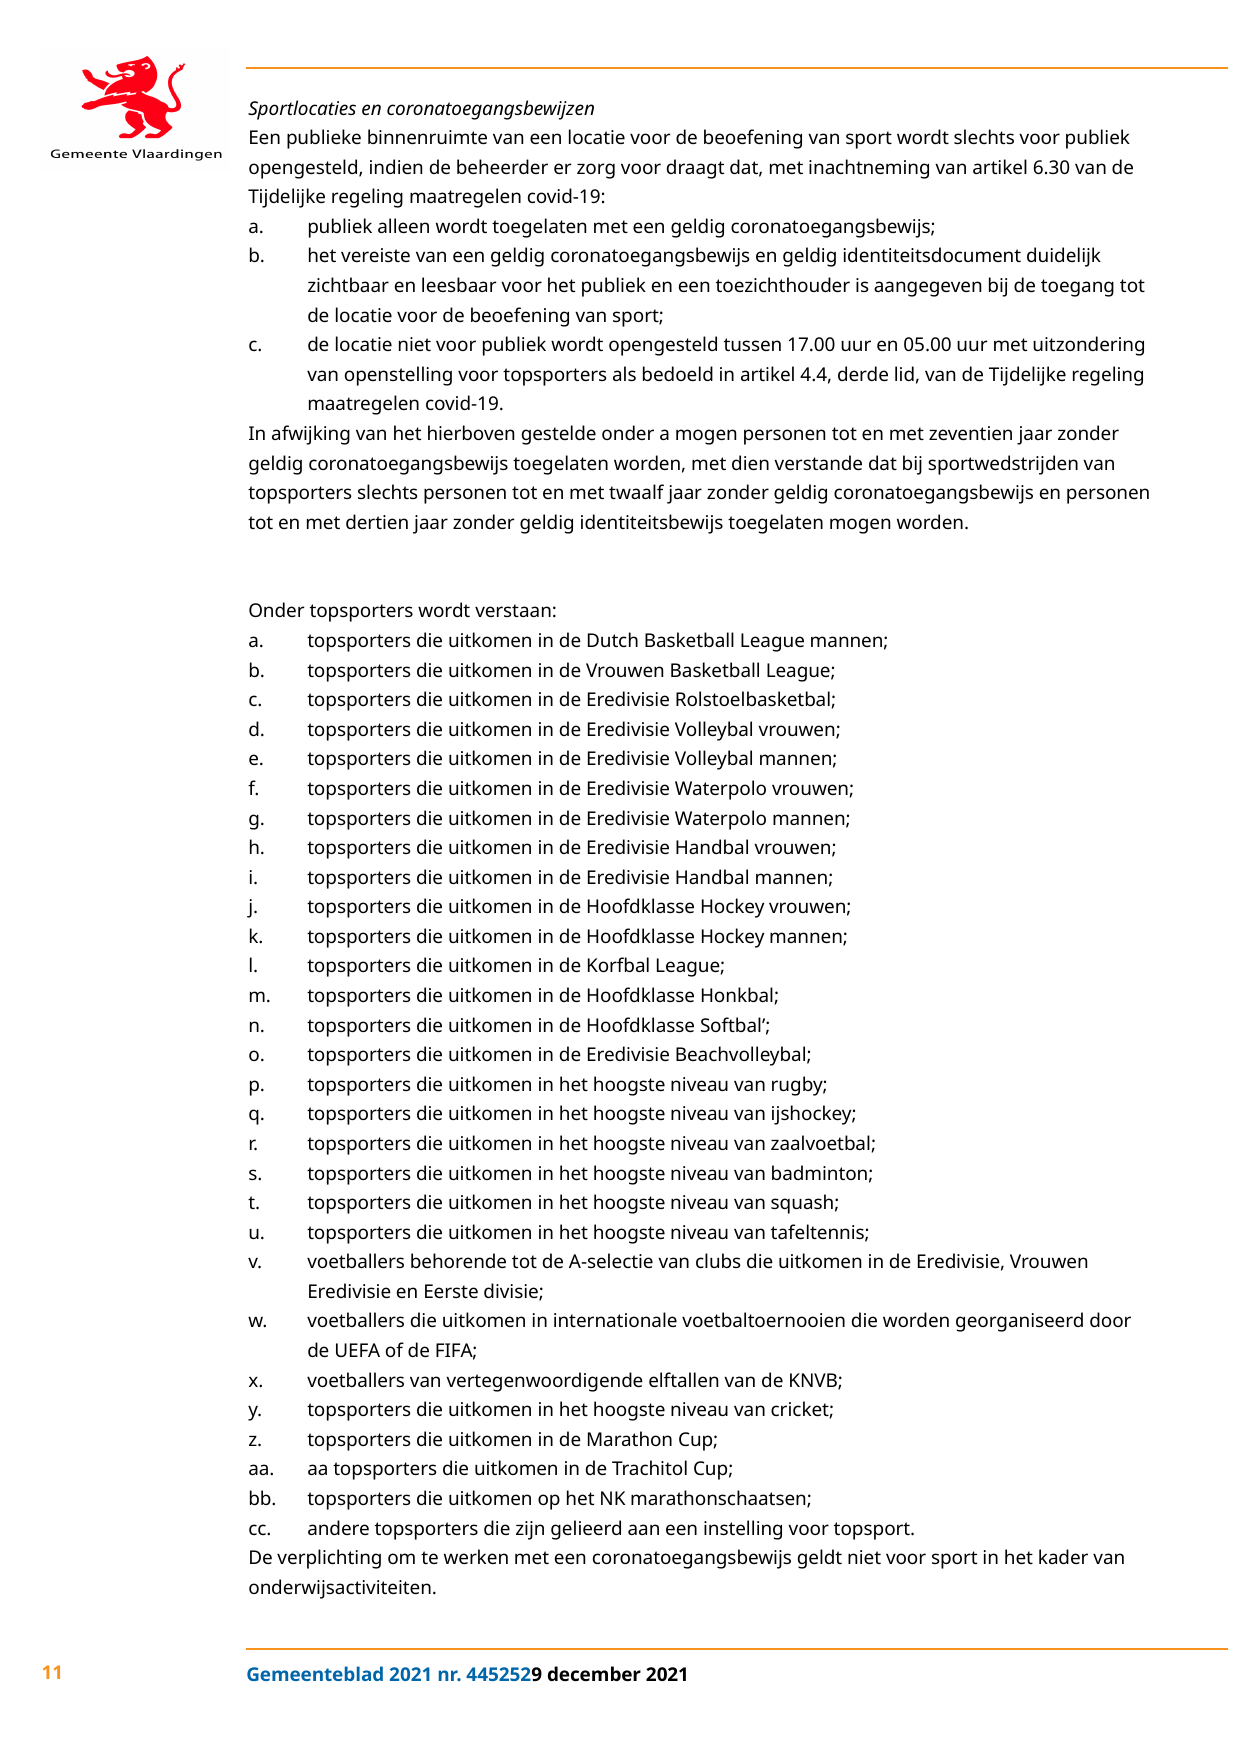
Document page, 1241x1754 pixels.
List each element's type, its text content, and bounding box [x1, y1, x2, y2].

list topsporters die uitkomen in het hoogste niveau van cricket; [248, 1396, 1152, 1422]
list topsporters die uitkomen in de Eredivisie Volleybal mannen; [248, 746, 1152, 771]
list topsporters die uitkomen in de Hoofdklasse Hockey vrouwen; [248, 893, 1152, 919]
text Een publieke binnenruimte van een locatie voor de beoefening van sport wordt slechts voor publiek opengesteld, indien de beheerder er zorg voor draagt dat, met inachtneming van artikel 6.30 van de Tijdelijke regeling maatregelen covid-19: [248, 124, 1152, 209]
list topsporters die uitkomen in de Eredivisie Waterpolo mannen; [248, 805, 1152, 831]
list aa topsporters die uitkomen in de Trachitol Cup; [248, 1456, 1152, 1481]
list topsporters die uitkomen in de Eredivisie Handbal vrouwen; [248, 834, 1152, 860]
list topsporters die uitkomen in de Dutch Basketball League mannen; [248, 627, 1152, 653]
list topsporters die uitkomen in de Hoofdklasse Honkbal; [248, 982, 1152, 1008]
list topsporters die uitkomen in het hoogste niveau van ijshockey; [248, 1101, 1152, 1126]
list topsporters die uitkomen in het hoogste niveau van tafeltennis; [248, 1219, 1152, 1245]
list topsporters die uitkomen op het NK marathonschaatsen; [248, 1485, 1152, 1511]
list topsporters die uitkomen in de Eredivisie Volleybal vrouwen; [248, 716, 1152, 742]
text In afwijking van het hierboven gestelde onder a mogen personen tot en met zeventien jaar zonder geldig coronatoegangsbewijs toegelaten worden, met dien verstande dat bij sportwedstrijden van topsporters slechts personen tot en met twaalf jaar zonder geldig coronatoegangsbewijs en personen tot en met dertien jaar zonder geldig identiteitsbewijs toegelaten mogen worden. [248, 420, 1152, 535]
list topsporters die uitkomen in de Hoofdklasse Hockey mannen; [248, 923, 1152, 949]
list topsporters die uitkomen in de Korfbal League; [248, 953, 1152, 978]
list topsporters die uitkomen in de Eredivisie Handbal mannen; [248, 864, 1152, 890]
list topsporters die uitkomen in de Marathon Cup; [248, 1426, 1152, 1452]
list topsporters die uitkomen in het hoogste niveau van rugby; [248, 1071, 1152, 1097]
list voetballers behorende tot de A-selectie van clubs die uitkomen in de Eredivisie, Vrouwen Eredivisie en Eerste divisie; [248, 1248, 1152, 1304]
list topsporters die uitkomen in het hoogste niveau van badminton; [248, 1160, 1152, 1186]
picture [41, 47, 231, 172]
text De verplichting om te werken met een coronatoegangsbewijs geldt niet voor sport in het kader van onderwijsactiviteiten. [248, 1544, 1152, 1600]
list het vereiste van een geldig coronatoegangsbewijs en geldig identiteitsdocument duidelijk zichtbaar en leesbaar voor het publiek en een toezichthouder is aangegeven bij de toegang tot de locatie voor de beoefening van sport; [248, 243, 1152, 328]
list topsporters die uitkomen in de Vrouwen Basketball League; [248, 657, 1152, 683]
list andere topsporters die zijn gelieerd aan een instelling voor topsport. [248, 1515, 1152, 1541]
list topsporters die uitkomen in het hoogste niveau van zaalvoetbal; [248, 1130, 1152, 1156]
text Onder topsporters wordt verstaan: [248, 598, 1152, 623]
list topsporters die uitkomen in de Eredivisie Beachvolleybal; [248, 1041, 1152, 1067]
list publiek alleen wordt toegelaten met een geldig coronatoegangsbewijs; [248, 213, 1152, 239]
list topsporters die uitkomen in de Eredivisie Waterpolo vrouwen; [248, 775, 1152, 801]
list de locatie niet voor publiek wordt opengesteld tussen 17.00 uur en 05.00 uur met uitzondering van openstelling voor topsporters als bedoeld in artikel 4.4, derde lid, van de Tijdelijke regeling maatregelen covid-19. [248, 331, 1152, 416]
list topsporters die uitkomen in de Hoofdklasse Softbal’; [248, 1012, 1152, 1038]
list topsporters die uitkomen in de Eredivisie Rolstoelbasketbal; [248, 686, 1152, 712]
list voetballers van vertegenwoordigende elftallen van de KNVB; [248, 1367, 1152, 1393]
list voetballers die uitkomen in internationale voetbaltoernooien die worden georganiseerd door de UEFA of de FIFA; [248, 1308, 1152, 1363]
list topsporters die uitkomen in het hoogste niveau van squash; [248, 1189, 1152, 1215]
text Sportlocaties en coronatoegangsbewijzen [248, 95, 1152, 121]
